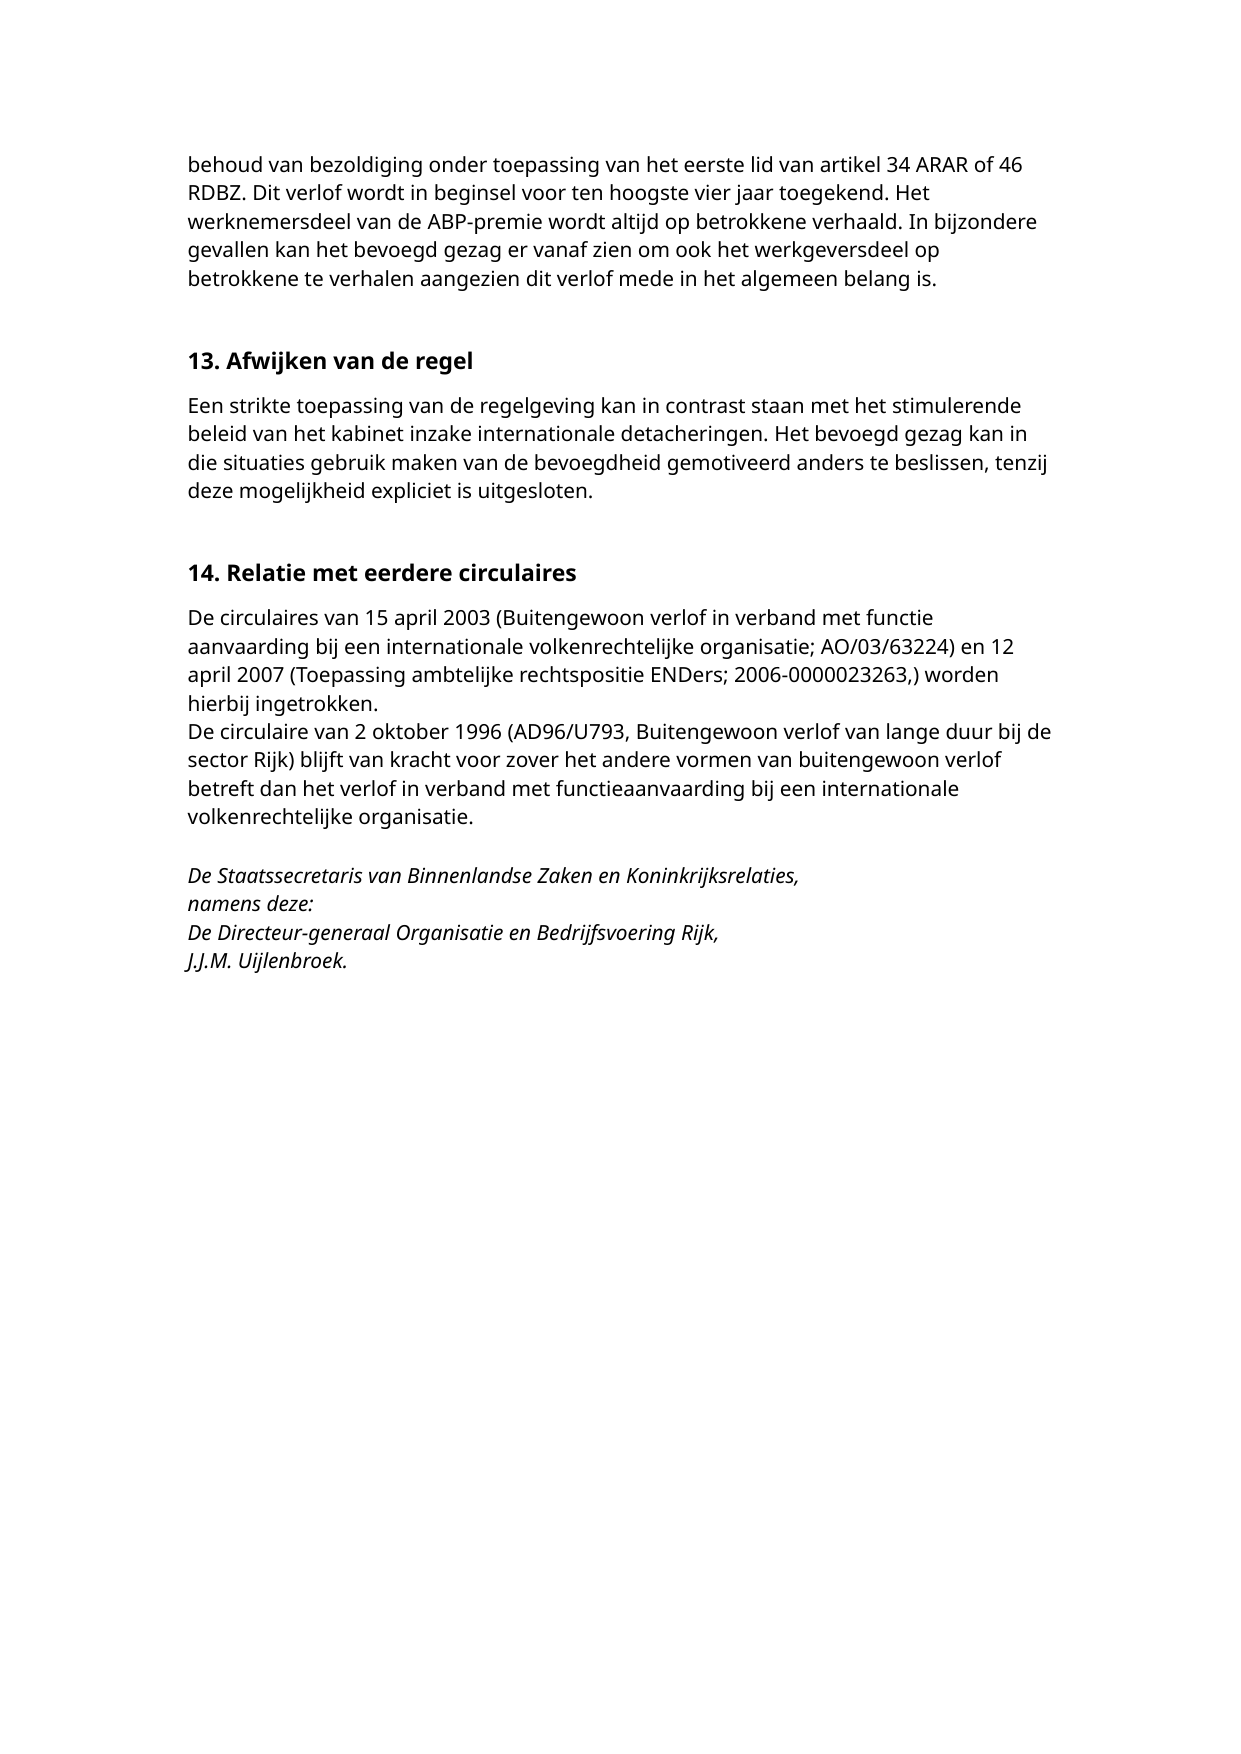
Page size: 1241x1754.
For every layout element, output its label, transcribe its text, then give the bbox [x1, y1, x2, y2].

text behoud van bezoldiging onder toepassing van het eerste lid van artikel 34 ARAR of 46 RDBZ. Dit verlof wordt in beginsel voor ten hoogste vier jaar toegekend. Het werknemersdeel van de ABP-premie wordt altijd op betrokkene verhaald. In bijzondere gevallen kan het bevoegd gezag er vanaf zien om ook het werkgeversdeel op betrokkene te verhalen aangezien dit verlof mede in het algemeen belang is. [187, 150, 1053, 292]
text namens deze: [187, 889, 1053, 918]
text J.J.M. Uijlenbroek. [187, 946, 1053, 975]
text De Directeur-generaal Organisatie en Bedrijfsvoering Rijk, [187, 918, 1053, 946]
text Een strikte toepassing van de regelgeving kan in contrast staan met het stimulerende beleid van het kabinet inzake internationale detacheringen. Het bevoegd gezag kan in die situaties gebruik maken van de bevoegdheid gemotiveerd anders te beslissen, tenzij deze mogelijkheid expliciet is uitgesloten. [187, 391, 1053, 505]
text De circulaire van 2 oktober 1996 (AD96/U793, Buitengewoon verlof van lange duur bij de sector Rijk) blijft van kracht voor zover het andere vormen van buitengewoon verlof betreft dan het verlof in verband met functieaanvaarding bij een internationale volkenrechtelijke organisatie. [187, 717, 1053, 831]
text De Staatssecretaris van Binnenlandse Zaken en Koninkrijksrelaties, [187, 861, 1053, 889]
text De circulaires van 15 april 2003 (Buitengewoon verlof in verband met functie aanvaarding bij een internationale volkenrechtelijke organisatie; AO/03/63224) en 12 april 2007 (Toepassing ambtelijke rechtspositie ENDers; 2006-0000023263,) worden hierbij ingetrokken. [187, 603, 1053, 717]
subtitle 14. Relatie met eerdere circulaires [187, 557, 1053, 588]
subtitle 13. Afwijken van de regel [187, 345, 1053, 376]
